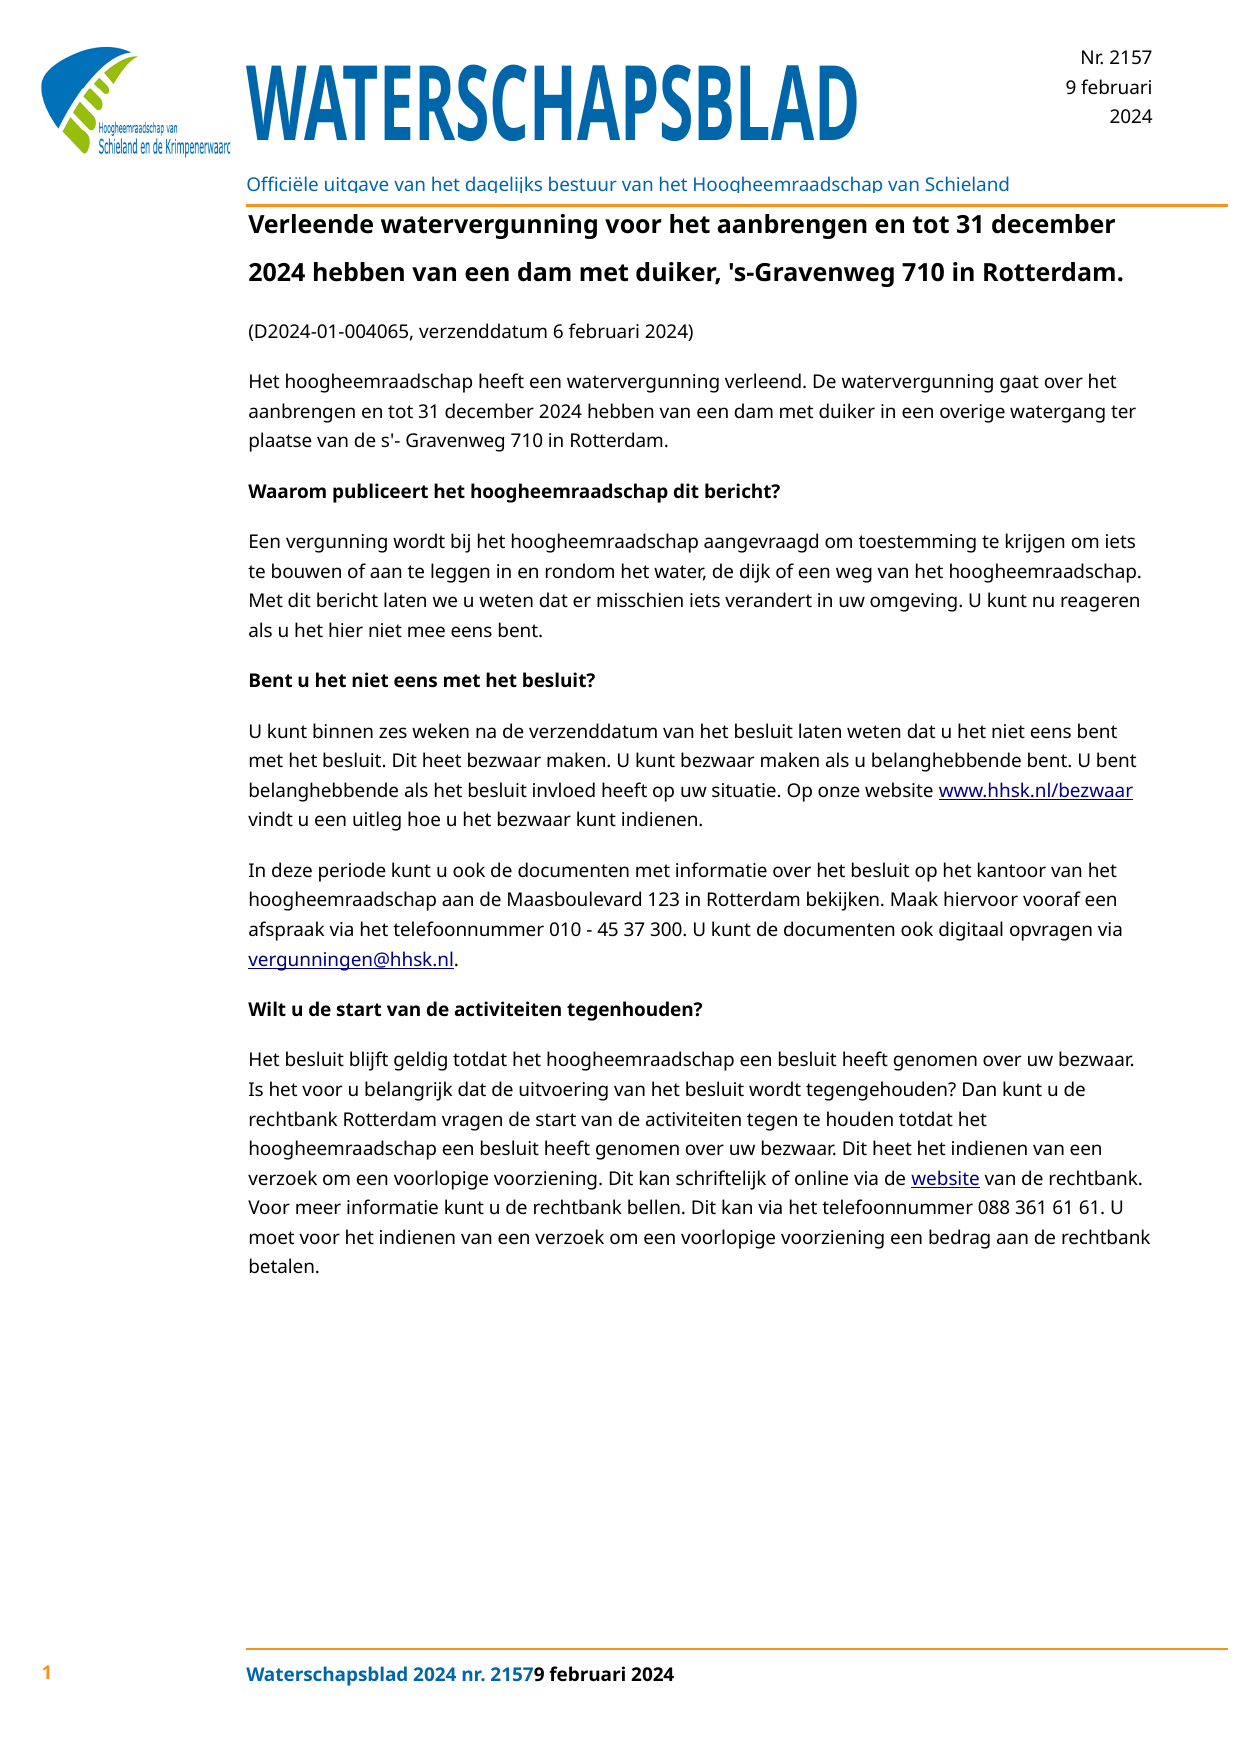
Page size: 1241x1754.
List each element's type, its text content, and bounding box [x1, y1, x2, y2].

text (D2024-01-004065, verzenddatum 6 februari 2024) [248, 318, 1152, 344]
text In deze periode kunt u ook de documenten met informatie over het besluit op het kantoor van het hoogheemraadschap aan de Maasboulevard 123 in Rotterdam bekijken. Maak hiervoor vooraf een afspraak via het telefoonnummer 010 - 45 37 300. U kunt de documenten ook digitaal opvragen via vergunningen@hhsk.nl. [248, 857, 1152, 972]
text Het besluit blijft geldig totdat het hoogheemraadschap een besluit heeft genomen over uw bezwaar. Is het voor u belangrijk dat de uitvoering van het besluit wordt tegengehouden? Dan kunt u de rechtbank Rotterdam vragen de start van de activiteiten tegen te houden totdat het hoogheemraadschap een besluit heeft genomen over uw bezwaar. Dit heet het indienen van een verzoek om een voorlopige voorziening. Dit kan schriftelijk of online via de website van de rechtbank. Voor meer informatie kunt u de rechtbank bellen. Dit kan via het telefoonnummer 088 361 61 61. U moet voor het indienen van een verzoek om een voorlopige voorziening een bedrag aan de rechtbank betalen. [248, 1047, 1152, 1279]
text Verleende watervergunning voor het aanbrengen en tot 31 december 2024 hebben van een dam met duiker, 's-Gravenweg 710 in Rotterdam. [248, 207, 1152, 288]
text U kunt binnen zes weken na de verzenddatum van het besluit laten weten dat u het niet eens bent met het besluit. Dit heet bezwaar maken. U kunt bezwaar maken als u belanghebbende bent. U bent belanghebbende als het besluit invloed heeft op uw situatie. Op onze website www.hhsk.nl/bezwaar vindt u een uitleg hoe u het bezwaar kunt indienen. [248, 718, 1152, 832]
picture [41, 47, 231, 172]
text Het hoogheemraadschap heeft een watervergunning verleend. De watervergunning gaat over het aanbrengen en tot 31 december 2024 hebben van een dam met duiker in een overige watergang ter plaatse van de s'- Gravenweg 710 in Rotterdam. [248, 368, 1152, 453]
text Wilt u de start van de activiteiten tegenhouden? [248, 996, 1152, 1022]
text Een vergunning wordt bij het hoogheemraadschap aangevraagd om toestemming te krijgen om iets te bouwen of aan te leggen in en rondom het water, de dijk of een weg van het hoogheemraadschap. Met dit bericht laten we u weten dat er misschien iets verandert in uw omgeving. U kunt nu reageren als u het hier niet mee eens bent. [248, 528, 1152, 643]
text Waarom publiceert het hoogheemraadschap dit bericht? [248, 478, 1152, 504]
text Bent u het niet eens met het besluit? [248, 667, 1152, 693]
